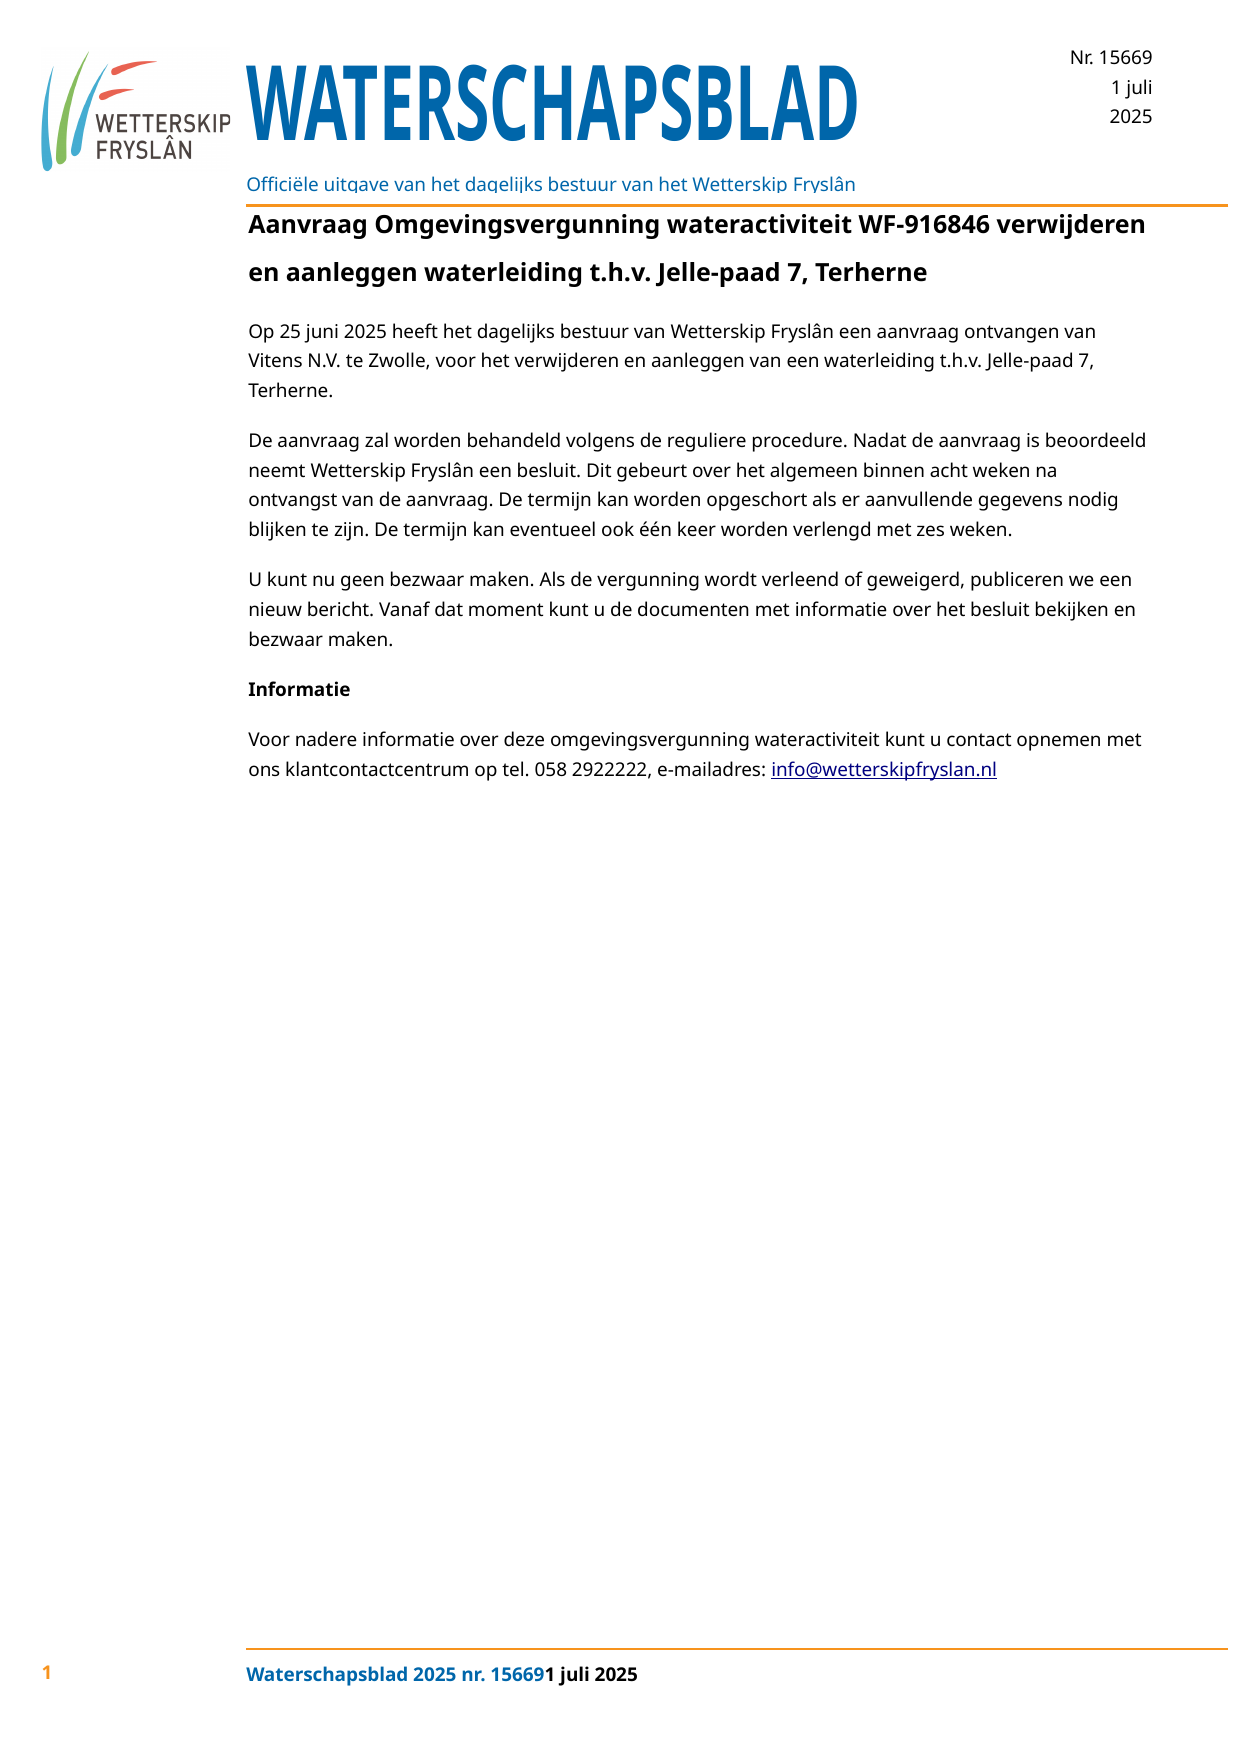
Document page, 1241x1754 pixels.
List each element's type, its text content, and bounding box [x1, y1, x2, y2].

text Informatie [248, 676, 1152, 702]
picture [41, 47, 231, 172]
text Voor nadere informatie over deze omgevingsvergunning wateractiviteit kunt u contact opnemen met ons klantcontactcentrum op tel. 058 2922222, e-mailadres: info@wetterskipfryslan.nl [248, 727, 1152, 782]
text Op 25 juni 2025 heeft het dagelijks bestuur van Wetterskip Fryslân een aanvraag ontvangen van Vitens N.V. te Zwolle, voor het verwijderen en aanleggen van een waterleiding t.h.v. Jelle-paad 7, Terherne. [248, 318, 1152, 403]
text De aanvraag zal worden behandeld volgens de reguliere procedure. Nadat de aanvraag is beoordeeld neemt Wetterskip Fryslân een besluit. Dit gebeurt over het algemeen binnen acht weken na ontvangst van de aanvraag. De termijn kan worden opgeschort als er aanvullende gegevens nodig blijken te zijn. De termijn kan eventueel ook één keer worden verlengd met zes weken. [248, 427, 1152, 542]
text U kunt nu geen bezwaar maken. Als de vergunning wordt verleend of geweigerd, publiceren we een nieuw bericht. Vanaf dat moment kunt u de documenten met informatie over het besluit bekijken en bezwaar maken. [248, 567, 1152, 652]
text Aanvraag Omgevingsvergunning wateractiviteit WF-916846 verwijderen en aanleggen waterleiding t.h.v. Jelle-paad 7, Terherne [248, 207, 1152, 288]
